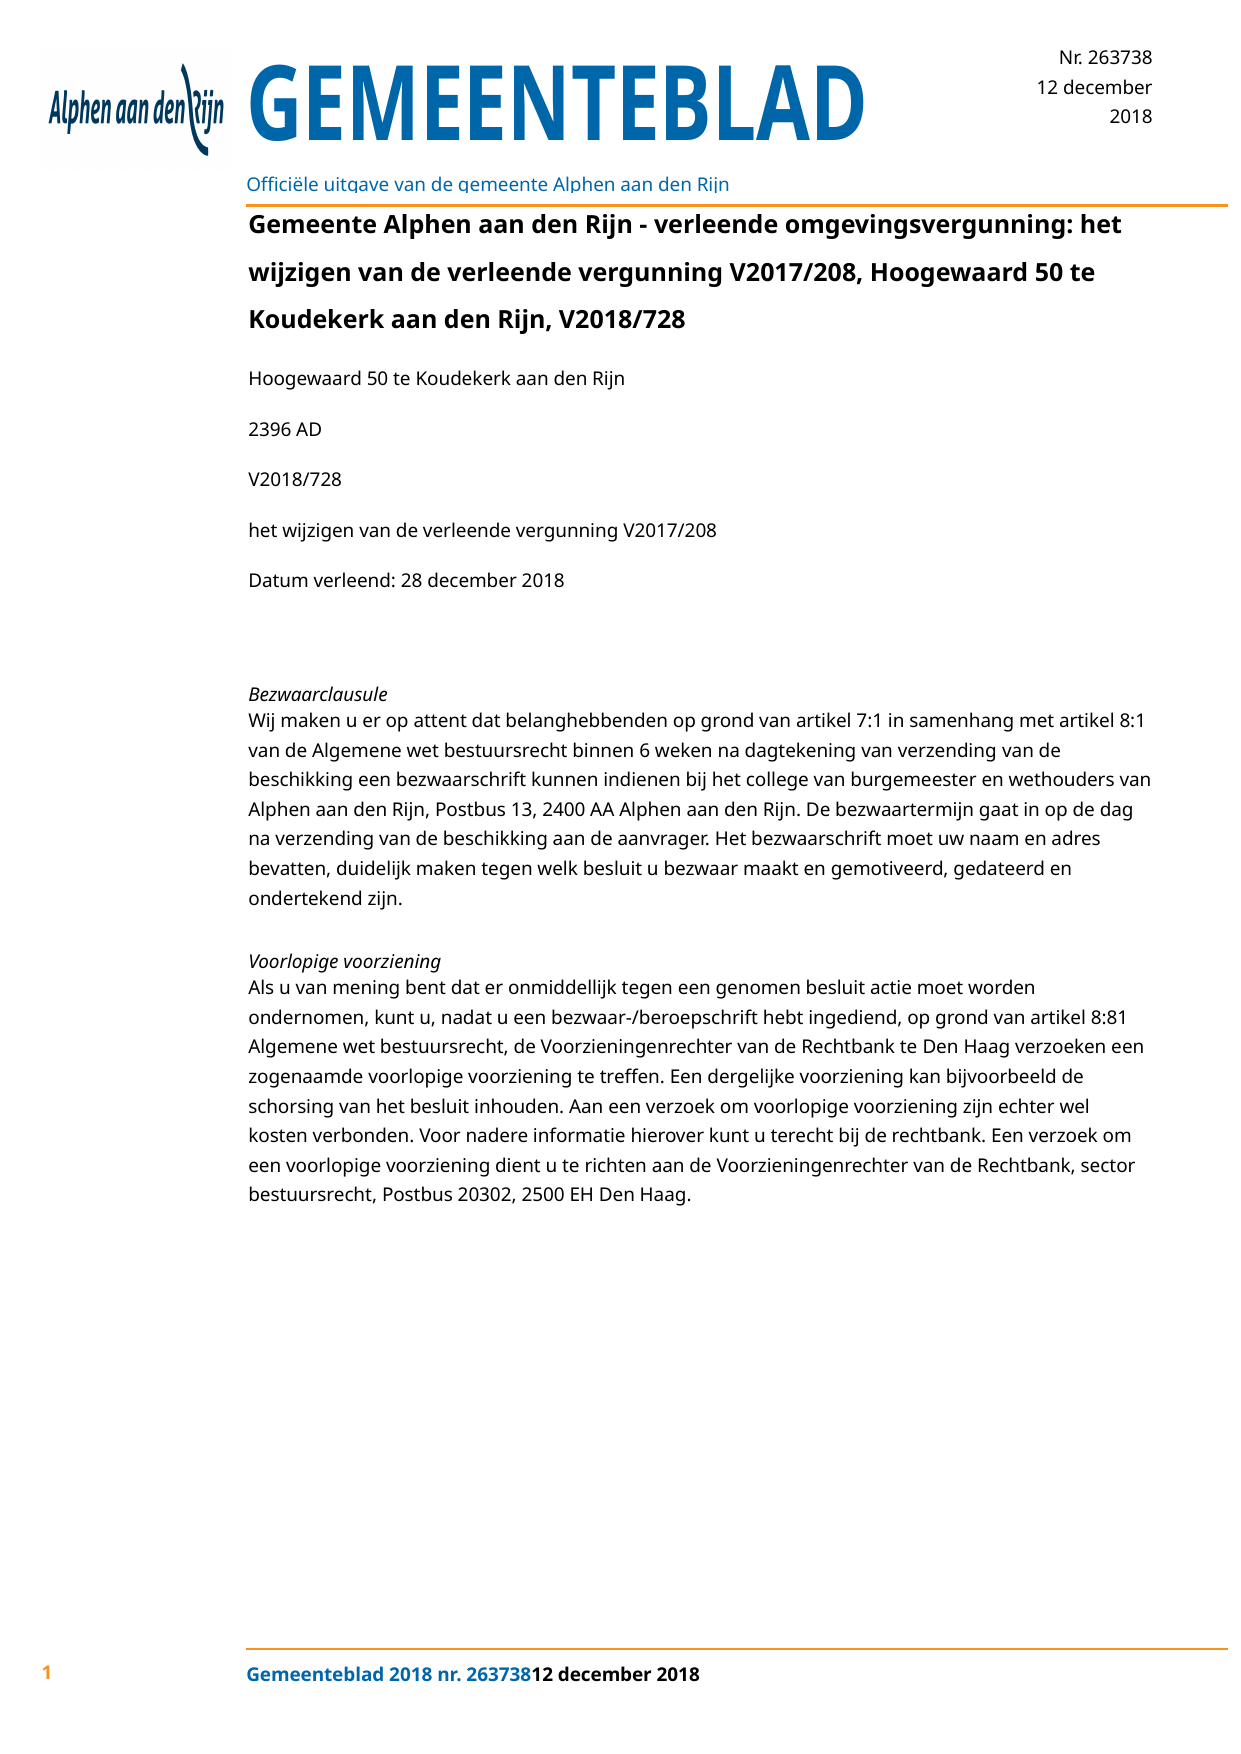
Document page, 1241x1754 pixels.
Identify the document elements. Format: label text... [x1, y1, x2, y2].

text Datum verleend: 28 december 2018 [248, 567, 1152, 593]
text het wijzigen van de verleende vergunning V2017/208 [248, 517, 1152, 542]
text 2396 AD [248, 416, 1152, 442]
text Gemeente Alphen aan den Rijn - verleende omgevingsvergunning: het wijzigen van de verleende vergunning V2017/208, Hoogewaard 50 te Koudekerk aan den Rijn, V2018/728 [248, 207, 1152, 336]
picture [41, 47, 231, 172]
text Als u van mening bent dat er onmiddellijk tegen een genomen besluit actie moet worden ondernomen, kunt u, nadat u een bezwaar-/beroepschrift hebt ingediend, op grond van artikel 8:81 Algemene wet bestuursrecht, de Voorzieningenrechter van de Rechtbank te Den Haag verzoeken een zogenaamde voorlopige voorziening te treffen. Een dergelijke voorziening kan bijvoorbeeld de schorsing van het besluit inhouden. Aan een verzoek om voorlopige voorziening zijn echter wel kosten verbonden. Voor nadere informatie hierover kunt u terecht bij de rechtbank. Een verzoek om een voorlopige voorziening dient u te richten aan de Voorzieningenrechter van de Rechtbank, sector bestuursrecht, Postbus 20302, 2500 EH Den Haag. [248, 974, 1152, 1207]
text Bezwaarclausule [248, 682, 1152, 707]
text Hoogewaard 50 te Koudekerk aan den Rijn [248, 366, 1152, 391]
text V2018/728 [248, 466, 1152, 492]
text Wij maken u er op attent dat belanghebbenden op grond van artikel 7:1 in samenhang met artikel 8:1 van de Algemene wet bestuursrecht binnen 6 weken na dagtekening van verzending van de beschikking een bezwaarschrift kunnen indienen bij het college van burgemeester en wethouders van Alphen aan den Rijn, Postbus 13, 2400 AA Alphen aan den Rijn. De bezwaartermijn gaat in op de dag na verzending van de beschikking aan de aanvrager. Het bezwaarschrift moet uw naam en adres bevatten, duidelijk maken tegen welk besluit u bezwaar maakt en gemotiveerd, gedateerd en ondertekend zijn. [248, 707, 1152, 911]
text Voorlopige voorziening [248, 949, 1152, 974]
